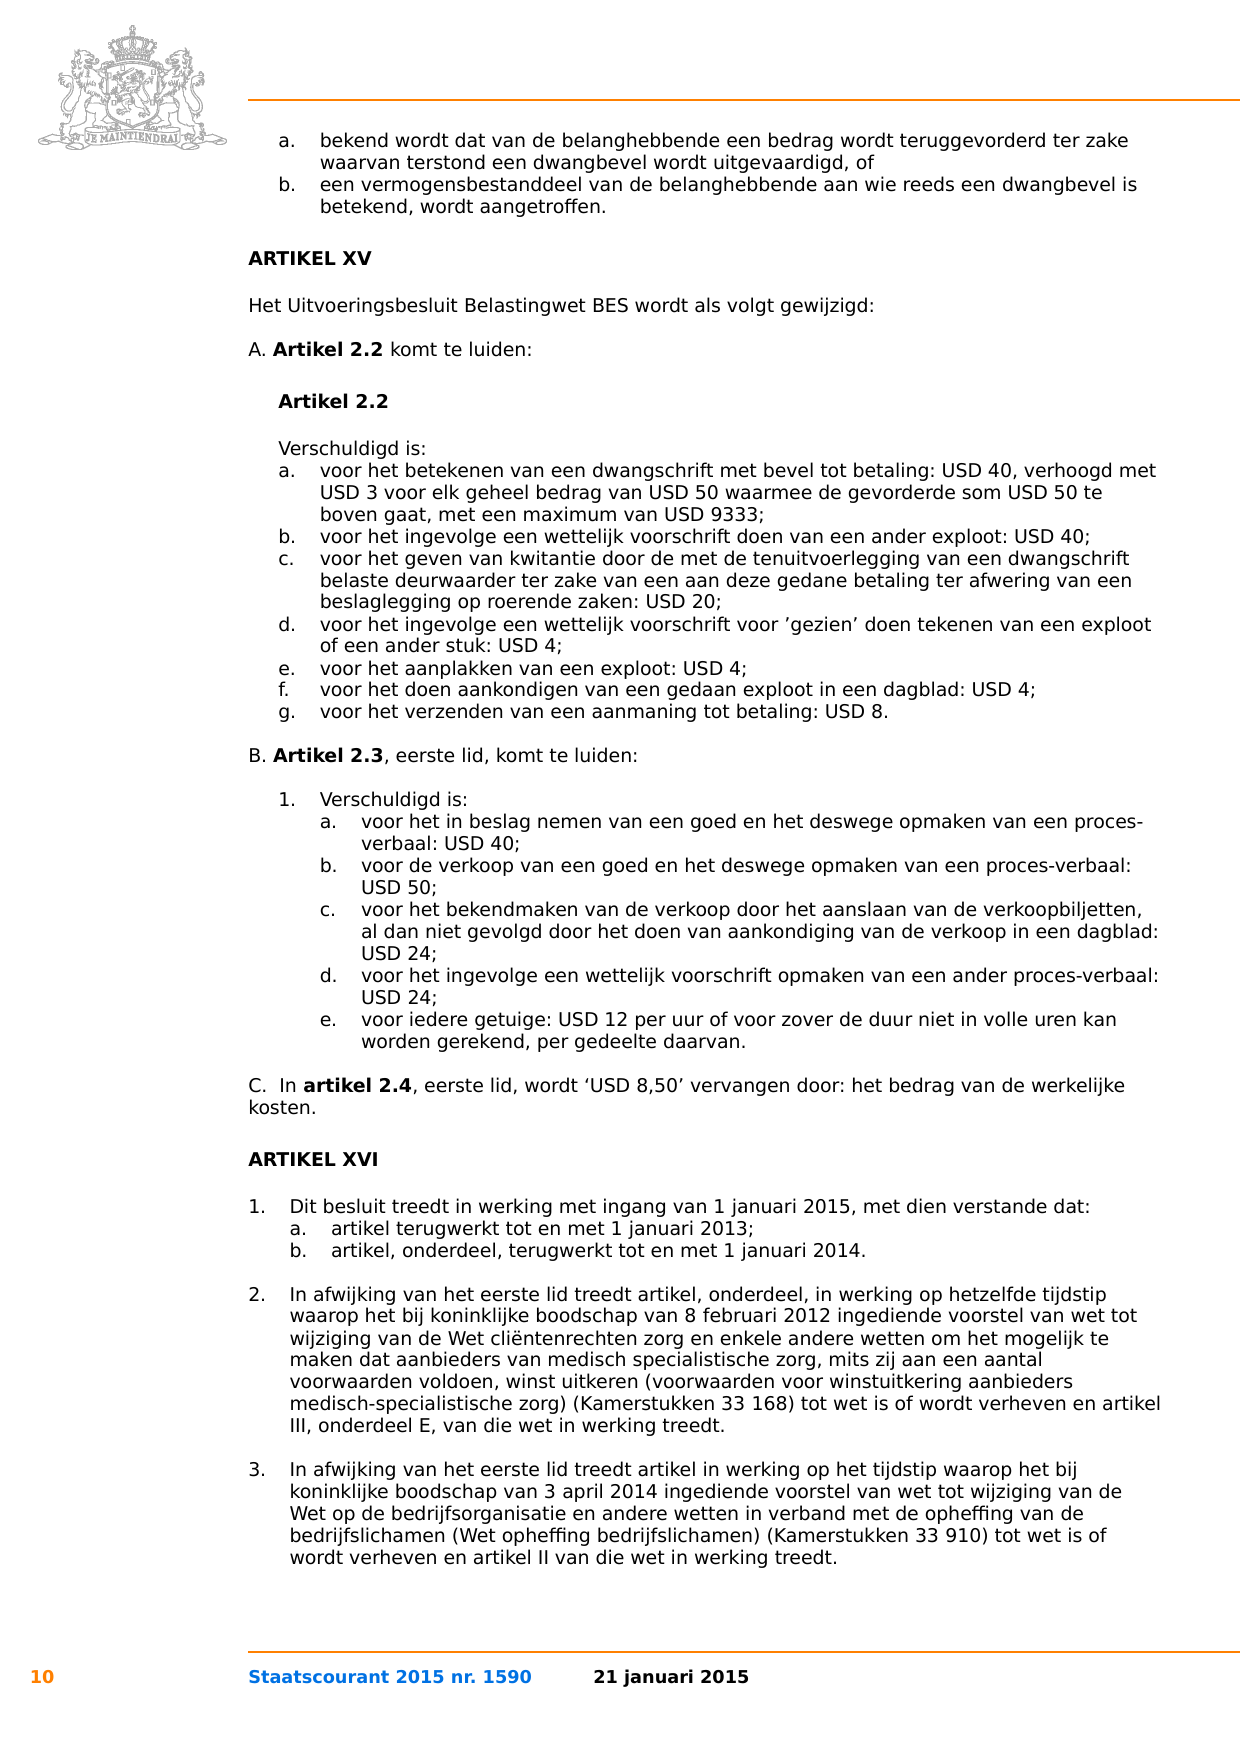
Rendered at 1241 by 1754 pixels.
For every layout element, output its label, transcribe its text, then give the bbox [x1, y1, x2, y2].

text b. artikel, onderdeel, terugwerkt tot en met 1 januari 2014. [289, 1239, 1163, 1262]
text 1. Dit besluit treedt in werking met ingang van 1 januari 2015, met dien verstande dat: [248, 1196, 1163, 1218]
text Verschuldigd is: [278, 438, 1163, 459]
text 3. In afwijking van het eerste lid treedt artikel in werking op het tijdstip waarop het bij koninklijke boodschap van 3 april 2014 ingediende voorstel van wet tot wijziging van de Wet op de bedrijfsorganisatie en andere wetten in verband met de opheffing van de bedrijfslichamen (Wet opheffing bedrijfslichamen) (Kamerstukken 33 910) tot wet is of wordt verheven en artikel II van die wet in werking treedt. [248, 1459, 1163, 1569]
text 1. Verschuldigd is: [278, 789, 1163, 811]
text b. voor het ingevolge een wettelijk voorschrift doen van een ander exploot: USD 40; [278, 526, 1163, 547]
text a. voor het in beslag nemen van een goed en het deswege opmaken van een proces-verbaal: USD 40; [319, 811, 1163, 855]
text B. Artikel 2.3, eerste lid, komt te luiden: [248, 745, 1163, 767]
text b. een vermogensbestanddeel van de belanghebbende aan wie reeds een dwangbevel is betekend, wordt aangetroffen. [278, 174, 1163, 218]
subtitle Artikel 2.2 [278, 391, 1163, 413]
text C. In artikel 2.4, eerste lid, wordt ‘USD 8,50’ vervangen door: het bedrag van de werkelijke kosten. [248, 1075, 1163, 1119]
text Het Uitvoeringsbesluit Belastingwet BES wordt als volgt gewijzigd: [248, 295, 1163, 317]
subtitle ARTIKEL XV [248, 248, 1163, 270]
text c. voor het bekendmaken van de verkoop door het aanslaan van de verkoopbiljetten, al dan niet gevolgd door het doen van aankondiging van de verkoop in een dagblad: USD 24; [319, 899, 1163, 965]
text g. voor het verzenden van een aanmaning tot betaling: USD 8. [278, 701, 1163, 723]
text d. voor het ingevolge een wettelijk voorschrift voor ’gezien’ doen tekenen van een exploot of een ander stuk: USD 4; [278, 613, 1163, 657]
text b. voor de verkoop van een goed en het deswege opmaken van een proces-verbaal: USD 50; [319, 855, 1163, 899]
text a. bekend wordt dat van de belanghebbende een bedrag wordt teruggevorderd ter zake waarvan terstond een dwangbevel wordt uitgevaardigd, of [278, 130, 1163, 174]
text a. artikel terugwerkt tot en met 1 januari 2013; [289, 1218, 1163, 1239]
text f. voor het doen aankondigen van een gedaan exploot in een dagblad: USD 4; [278, 679, 1163, 701]
picture [38, 25, 227, 150]
text 2. In afwijking van het eerste lid treedt artikel, onderdeel, in werking op hetzelfde tijdstip waarop het bij koninklijke boodschap van 8 februari 2012 ingediende voorstel van wet tot wijziging van de Wet cliëntenrechten zorg en enkele andere wetten om het mogelijk te maken dat aanbieders van medisch specialistische zorg, mits zij aan een aantal voorwaarden voldoen, winst uitkeren (voorwaarden voor winstuitkering aanbieders medisch-specialistische zorg) (Kamerstukken 33 168) tot wet is of wordt verheven en artikel III, onderdeel E, van die wet in werking treedt. [248, 1283, 1163, 1437]
text A. Artikel 2.2 komt te luiden: [248, 339, 1163, 361]
text d. voor het ingevolge een wettelijk voorschrift opmaken van een ander proces-verbaal: USD 24; [319, 965, 1163, 1009]
text a. voor het betekenen van een dwangschrift met bevel tot betaling: USD 40, verhoogd met USD 3 voor elk geheel bedrag van USD 50 waarmee de gevorderde som USD 50 te boven gaat, met een maximum van USD 9333; [278, 459, 1163, 526]
text e. voor het aanplakken van een exploot: USD 4; [278, 657, 1163, 679]
text c. voor het geven van kwitantie door de met de tenuitvoerlegging van een dwangschrift belaste deurwaarder ter zake van een aan deze gedane betaling ter afwering van een beslaglegging op roerende zaken: USD 20; [278, 547, 1163, 613]
subtitle ARTIKEL XVI [248, 1149, 1163, 1171]
text e. voor iedere getuige: USD 12 per uur of voor zover de duur niet in volle uren kan worden gerekend, per gedeelte daarvan. [319, 1009, 1163, 1053]
